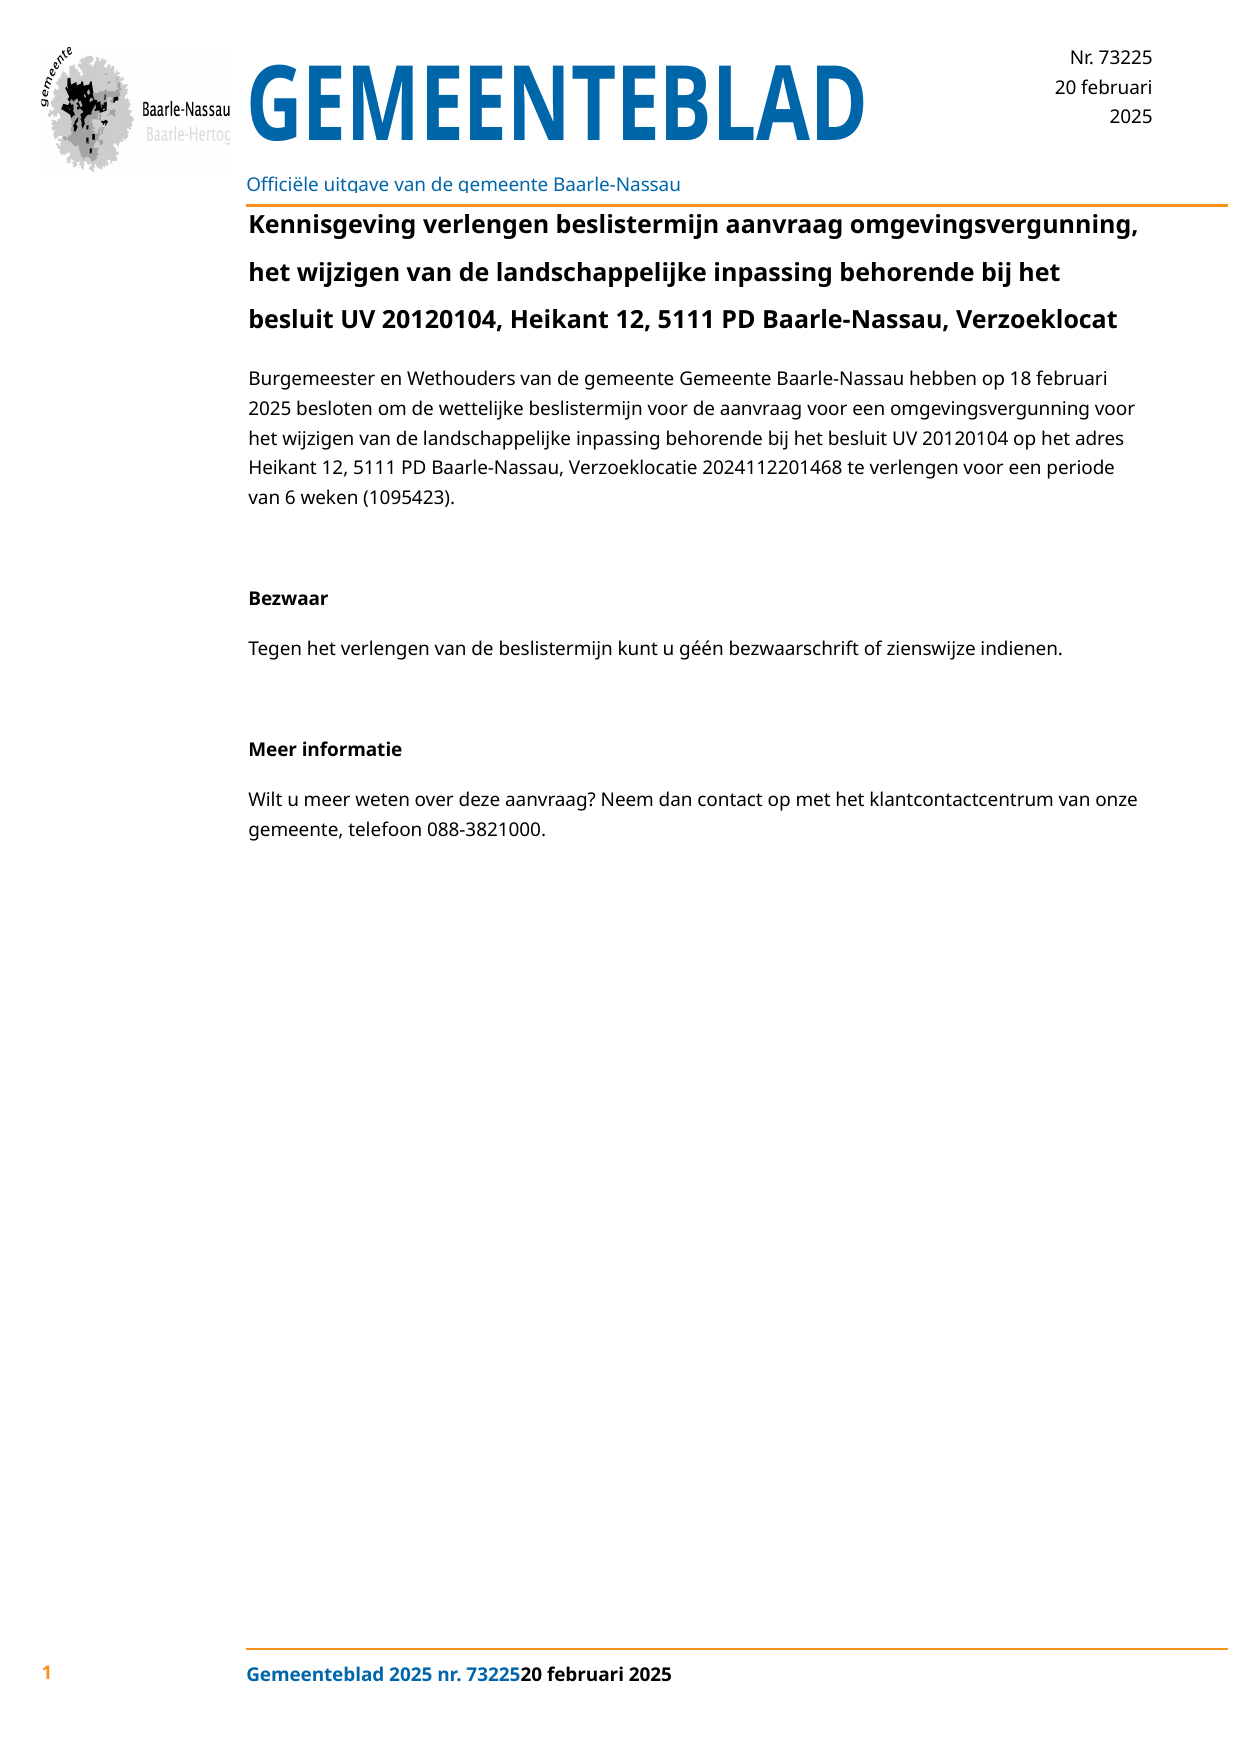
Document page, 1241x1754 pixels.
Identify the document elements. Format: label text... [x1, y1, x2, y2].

text Kennisgeving verlengen beslistermijn aanvraag omgevingsvergunning, het wijzigen van de landschappelijke inpassing behorende bij het besluit UV 20120104, Heikant 12, 5111 PD Baarle-Nassau, Verzoeklocat [248, 207, 1152, 336]
text Wilt u meer weten over deze aanvraag? Neem dan contact op met het klantcontactcentrum van onze gemeente, telefoon 088-3821000. [248, 786, 1152, 842]
text Burgemeester en Wethouders van de gemeente Gemeente Baarle-Nassau hebben op 18 februari 2025 besloten om de wettelijke beslistermijn voor de aanvraag voor een omgevingsvergunning voor het wijzigen van de landschappelijke inpassing behorende bij het besluit UV 20120104 op het adres Heikant 12, 5111 PD Baarle-Nassau, Verzoeklocatie 2024112201468 te verlengen voor een periode van 6 weken (1095423). [248, 366, 1152, 509]
text Tegen het verlengen van de beslistermijn kunt u géén bezwaarschrift of zienswijze indienen. [248, 635, 1152, 661]
text Meer informatie [248, 736, 1152, 762]
picture [41, 47, 231, 172]
text Bezwaar [248, 585, 1152, 610]
